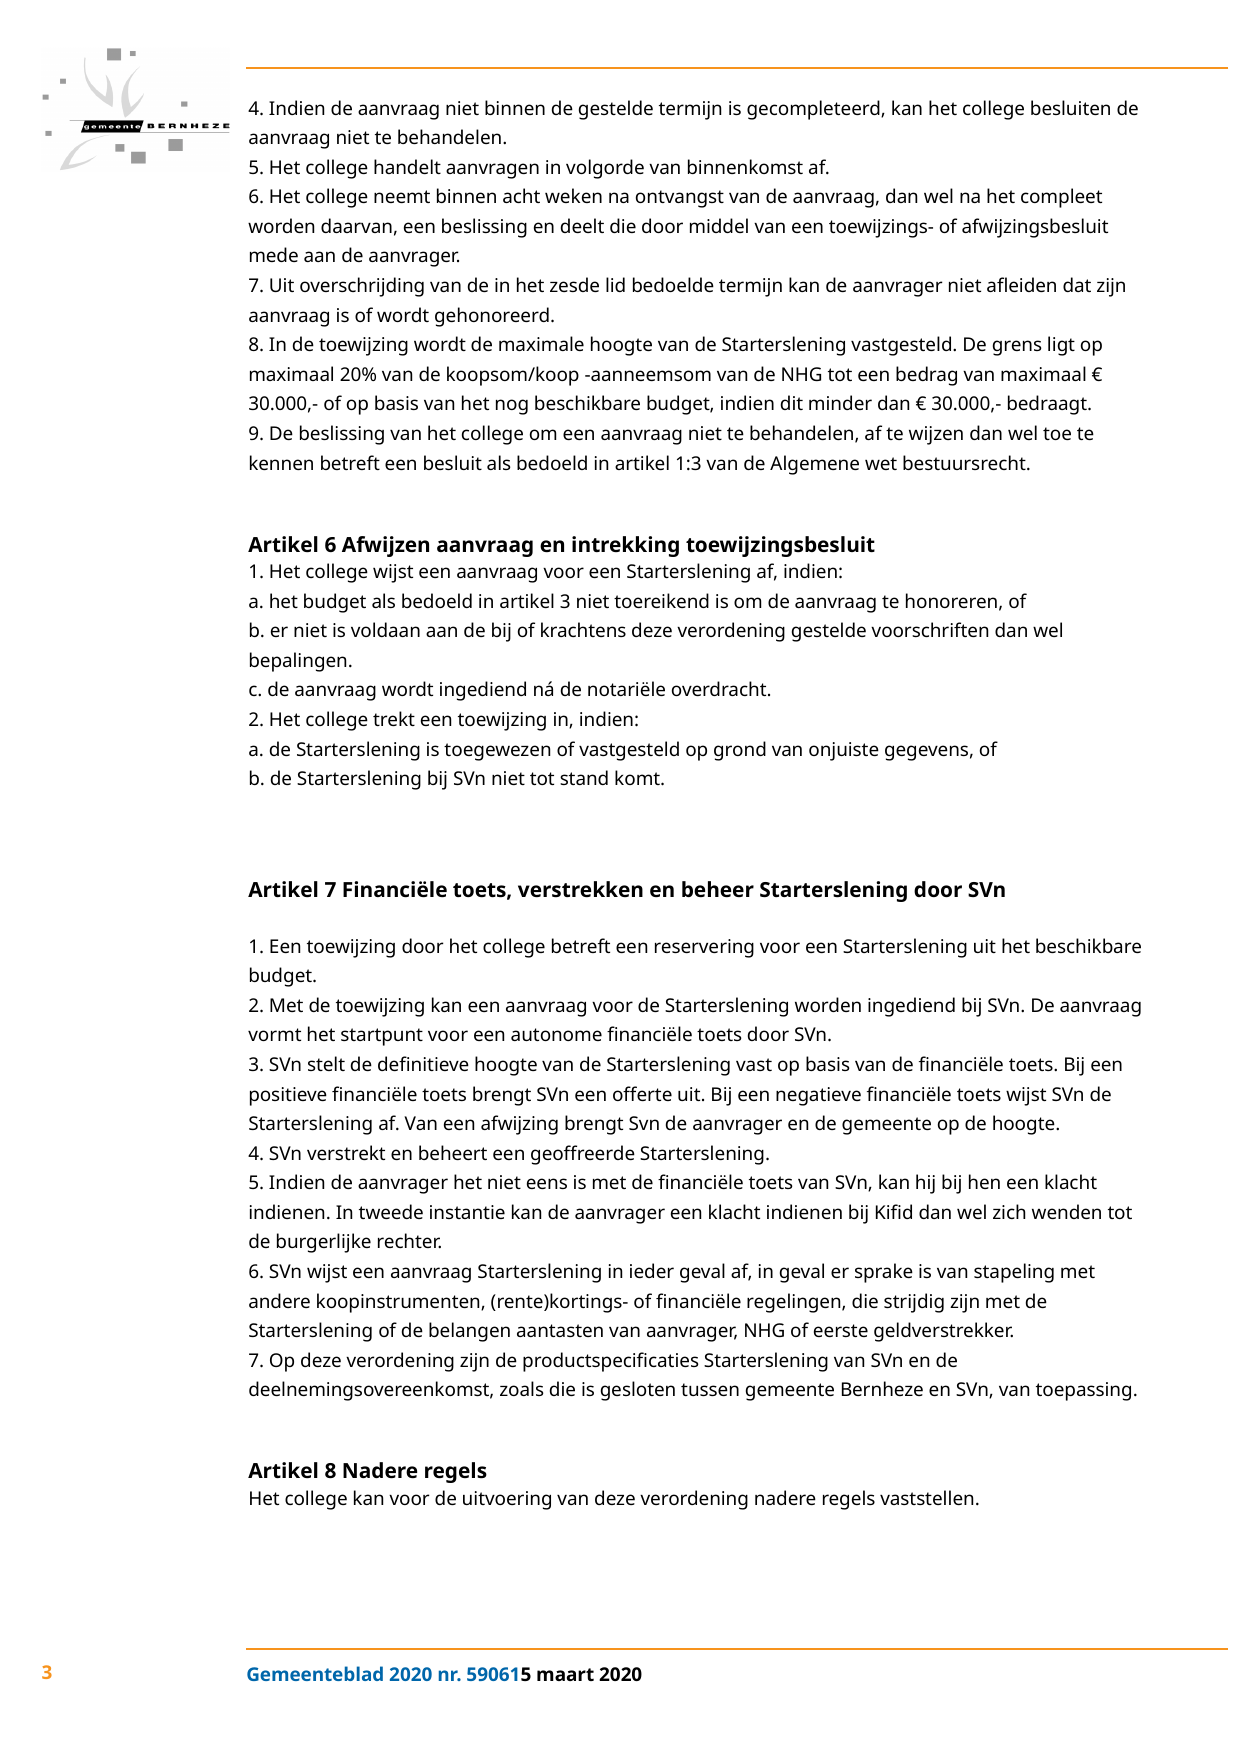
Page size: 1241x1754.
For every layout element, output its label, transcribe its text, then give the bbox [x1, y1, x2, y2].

text 7. Uit overschrijding van de in het zesde lid bedoelde termijn kan de aanvrager niet afleiden dat zijn aanvraag is of wordt gehonoreerd. [248, 272, 1152, 328]
text 6. SVn wijst een aanvraag Starterslening in ieder geval af, in geval er sprake is van stapeling met andere koopinstrumenten, (rente)kortings- of financiële regelingen, die strijdig zijn met de Starterslening of de belangen aantasten van aanvrager, NHG of eerste geldverstrekker. [248, 1258, 1152, 1343]
text Artikel 7 Financiële toets, verstrekken en beheer Starterslening door SVn [248, 875, 1152, 903]
text 1. Het college wijst een aanvraag voor een Starterslening af, indien: [248, 558, 1152, 584]
text 8. In de toewijzing wordt de maximale hoogte van de Starterslening vastgesteld. De grens ligt op maximaal 20% van de koopsom/koop -aanneemsom van de NHG tot een bedrag van maximaal € 30.000,- of op basis van het nog beschikbare budget, indien dit minder dan € 30.000,- bedraagt. [248, 331, 1152, 416]
text a. de Starterslening is toegewezen of vastgesteld op grond van onjuiste gegevens, of [248, 736, 1152, 761]
text 4. Indien de aanvraag niet binnen de gestelde termijn is gecompleteerd, kan het college besluiten de aanvraag niet te behandelen. [248, 95, 1152, 150]
text 2. Met de toewijzing kan een aanvraag voor de Starterslening worden ingediend bij SVn. De aanvraag vormt het startpunt voor een autonome financiële toets door SVn. [248, 992, 1152, 1047]
text 5. Indien de aanvrager het niet eens is met de financiële toets van SVn, kan hij bij hen een klacht indienen. In tweede instantie kan de aanvrager een klacht indienen bij Kifid dan wel zich wenden tot de burgerlijke rechter. [248, 1169, 1152, 1254]
text 4. SVn verstrekt en beheert een geoffreerde Starterslening. [248, 1140, 1152, 1166]
text 1. Een toewijzing door het college betreft een reservering voor een Starterslening uit het beschikbare budget. [248, 933, 1152, 988]
text Artikel 6 Afwijzen aanvraag en intrekking toewijzingsbesluit [248, 530, 1152, 558]
picture [41, 47, 231, 172]
text Het college kan voor de uitvoering van deze verordening nadere regels vaststellen. [248, 1485, 1152, 1511]
text b. de Starterslening bij SVn niet tot stand komt. [248, 765, 1152, 791]
text 2. Het college trekt een toewijzing in, indien: [248, 706, 1152, 732]
text 6. Het college neemt binnen acht weken na ontvangst van de aanvraag, dan wel na het compleet worden daarvan, een beslissing en deelt die door middel van een toewijzings- of afwijzingsbesluit mede aan de aanvrager. [248, 183, 1152, 268]
text 7. Op deze verordening zijn de productspecificaties Starterslening van SVn en de deelnemingsovereenkomst, zoals die is gesloten tussen gemeente Bernheze en SVn, van toepassing. [248, 1347, 1152, 1402]
text b. er niet is voldaan aan de bij of krachtens deze verordening gestelde voorschriften dan wel bepalingen. [248, 617, 1152, 673]
text c. de aanvraag wordt ingediend ná de notariële overdracht. [248, 677, 1152, 702]
text Artikel 8 Nadere regels [248, 1457, 1152, 1485]
text 5. Het college handelt aanvragen in volgorde van binnenkomst af. [248, 154, 1152, 180]
text a. het budget als bedoeld in artikel 3 niet toereikend is om de aanvraag te honoreren, of [248, 588, 1152, 613]
text 9. De beslissing van het college om een aanvraag niet te behandelen, af te wijzen dan wel toe te kennen betreft een besluit als bedoeld in artikel 1:3 van de Algemene wet bestuursrecht. [248, 420, 1152, 476]
text 3. SVn stelt de definitieve hoogte van de Starterslening vast op basis van de financiële toets. Bij een positieve financiële toets brengt SVn een offerte uit. Bij een negatieve financiële toets wijst SVn de Starterslening af. Van een afwijzing brengt Svn de aanvrager en de gemeente op de hoogte. [248, 1051, 1152, 1136]
